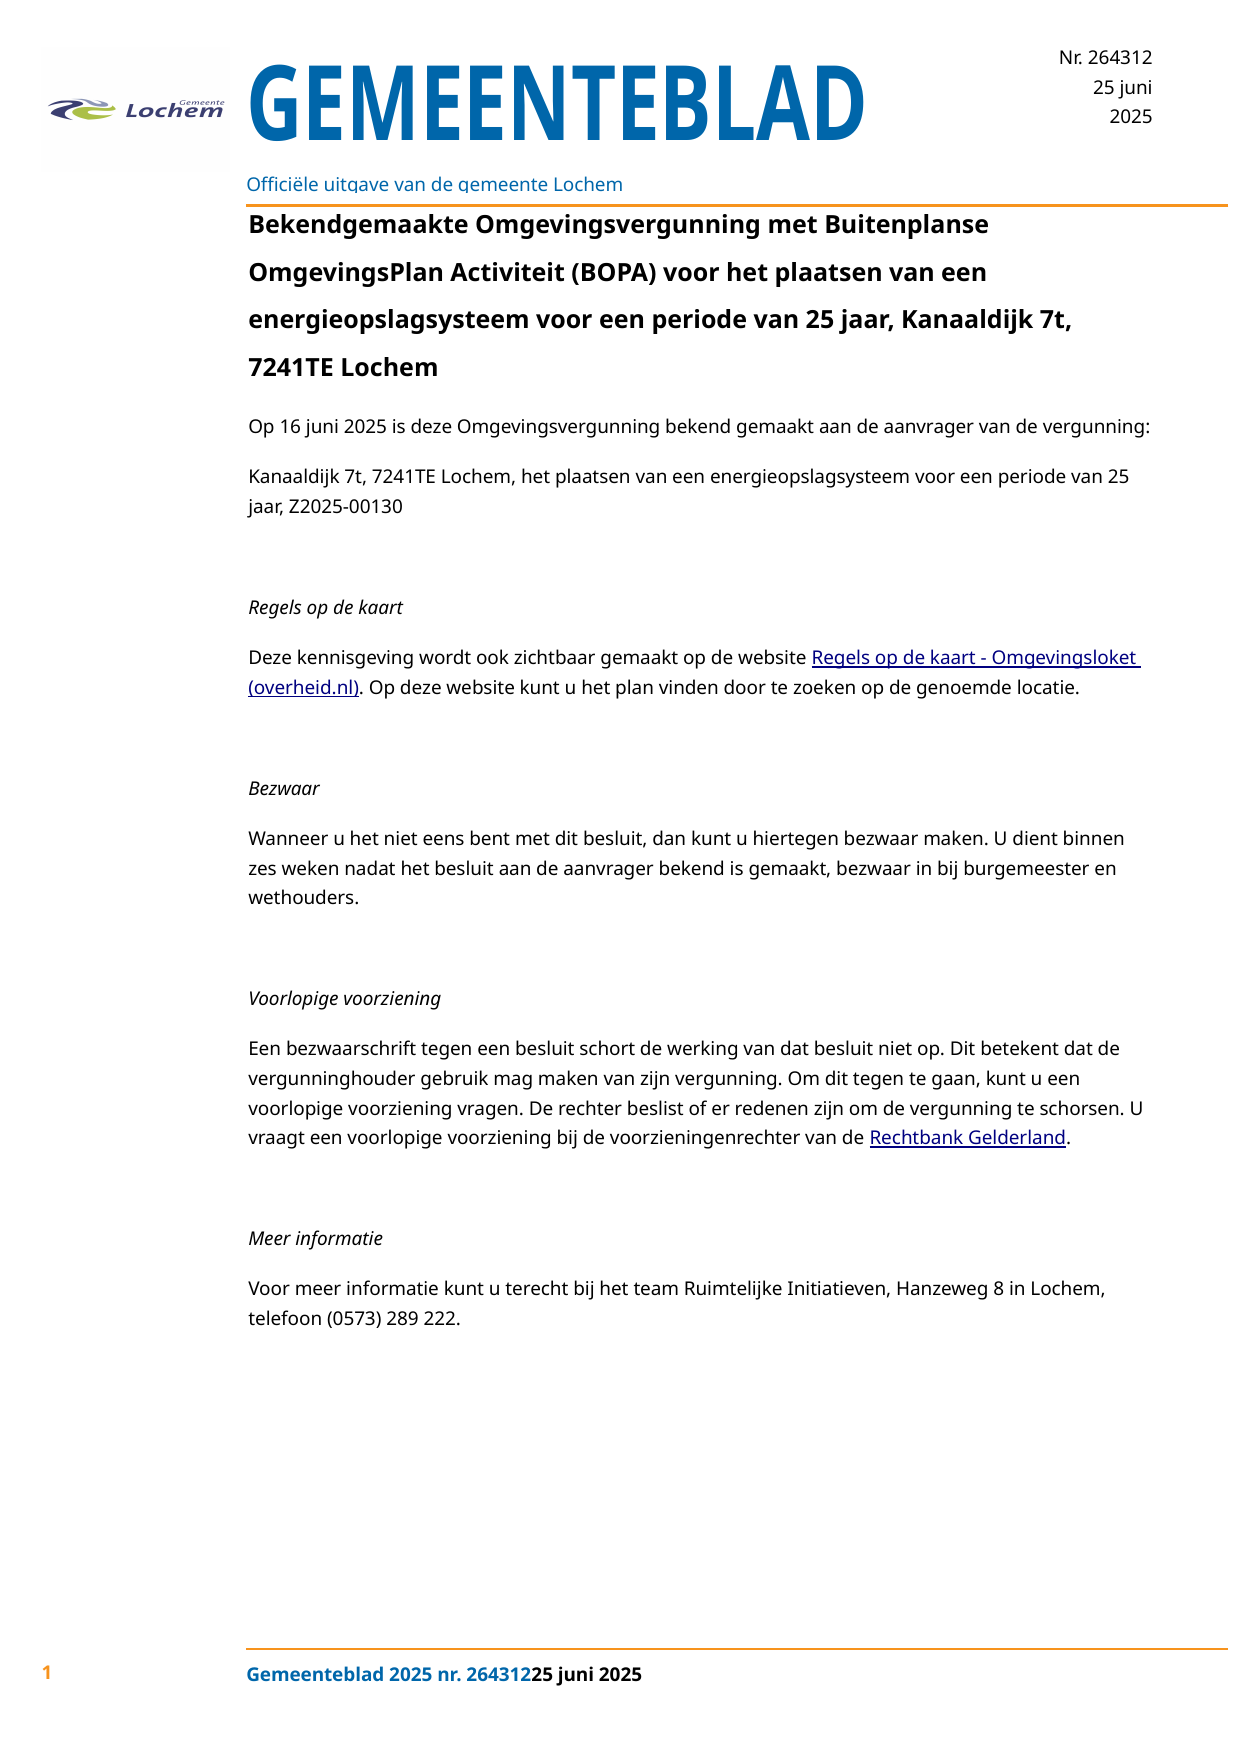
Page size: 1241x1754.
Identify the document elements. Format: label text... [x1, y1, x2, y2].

text Wanneer u het niet eens bent met dit besluit, dan kunt u hiertegen bezwaar maken. U dient binnen zes weken nadat het besluit aan de aanvrager bekend is gemaakt, bezwaar in bij burgemeester en wethouders. [248, 825, 1152, 910]
text Regels op de kaart [248, 594, 1152, 620]
picture [41, 47, 231, 172]
text Op 16 juni 2025 is deze Omgevingsvergunning bekend gemaakt aan de aanvrager van de vergunning: [248, 413, 1152, 439]
text Meer informatie [248, 1225, 1152, 1251]
text Bekendgemaakte Omgevingsvergunning met Buitenplanse OmgevingsPlan Activiteit (BOPA) voor het plaatsen van een energieopslagsysteem voor een periode van 25 jaar, Kanaaldijk 7t, 7241TE Lochem [248, 207, 1152, 384]
text Een bezwaarschrift tegen een besluit schort de werking van dat besluit niet op. Dit betekent dat de vergunninghouder gebruik mag maken van zijn vergunning. Om dit tegen te gaan, kunt u een voorlopige voorziening vragen. De rechter beslist of er redenen zijn om de vergunning te schorsen. U vraagt een voorlopige voorziening bij de voorzieningenrechter van de Rechtbank Gelderland. [248, 1036, 1152, 1150]
text Voorlopige voorziening [248, 985, 1152, 1011]
text Deze kennisgeving wordt ook zichtbaar gemaakt op de website Regels op de kaart - Omgevingsloket (overheid.nl). Op deze website kunt u het plan vinden door te zoeken op de genoemde locatie. [248, 644, 1152, 700]
text Kanaaldijk 7t, 7241TE Lochem, het plaatsen van een energieopslagsysteem voor een periode van 25 jaar, Z2025-00130 [248, 463, 1152, 519]
text Voor meer informatie kunt u terecht bij het team Ruimtelijke Initiatieven, Hanzeweg 8 in Lochem, telefoon (0573) 289 222. [248, 1276, 1152, 1331]
text Bezwaar [248, 775, 1152, 801]
